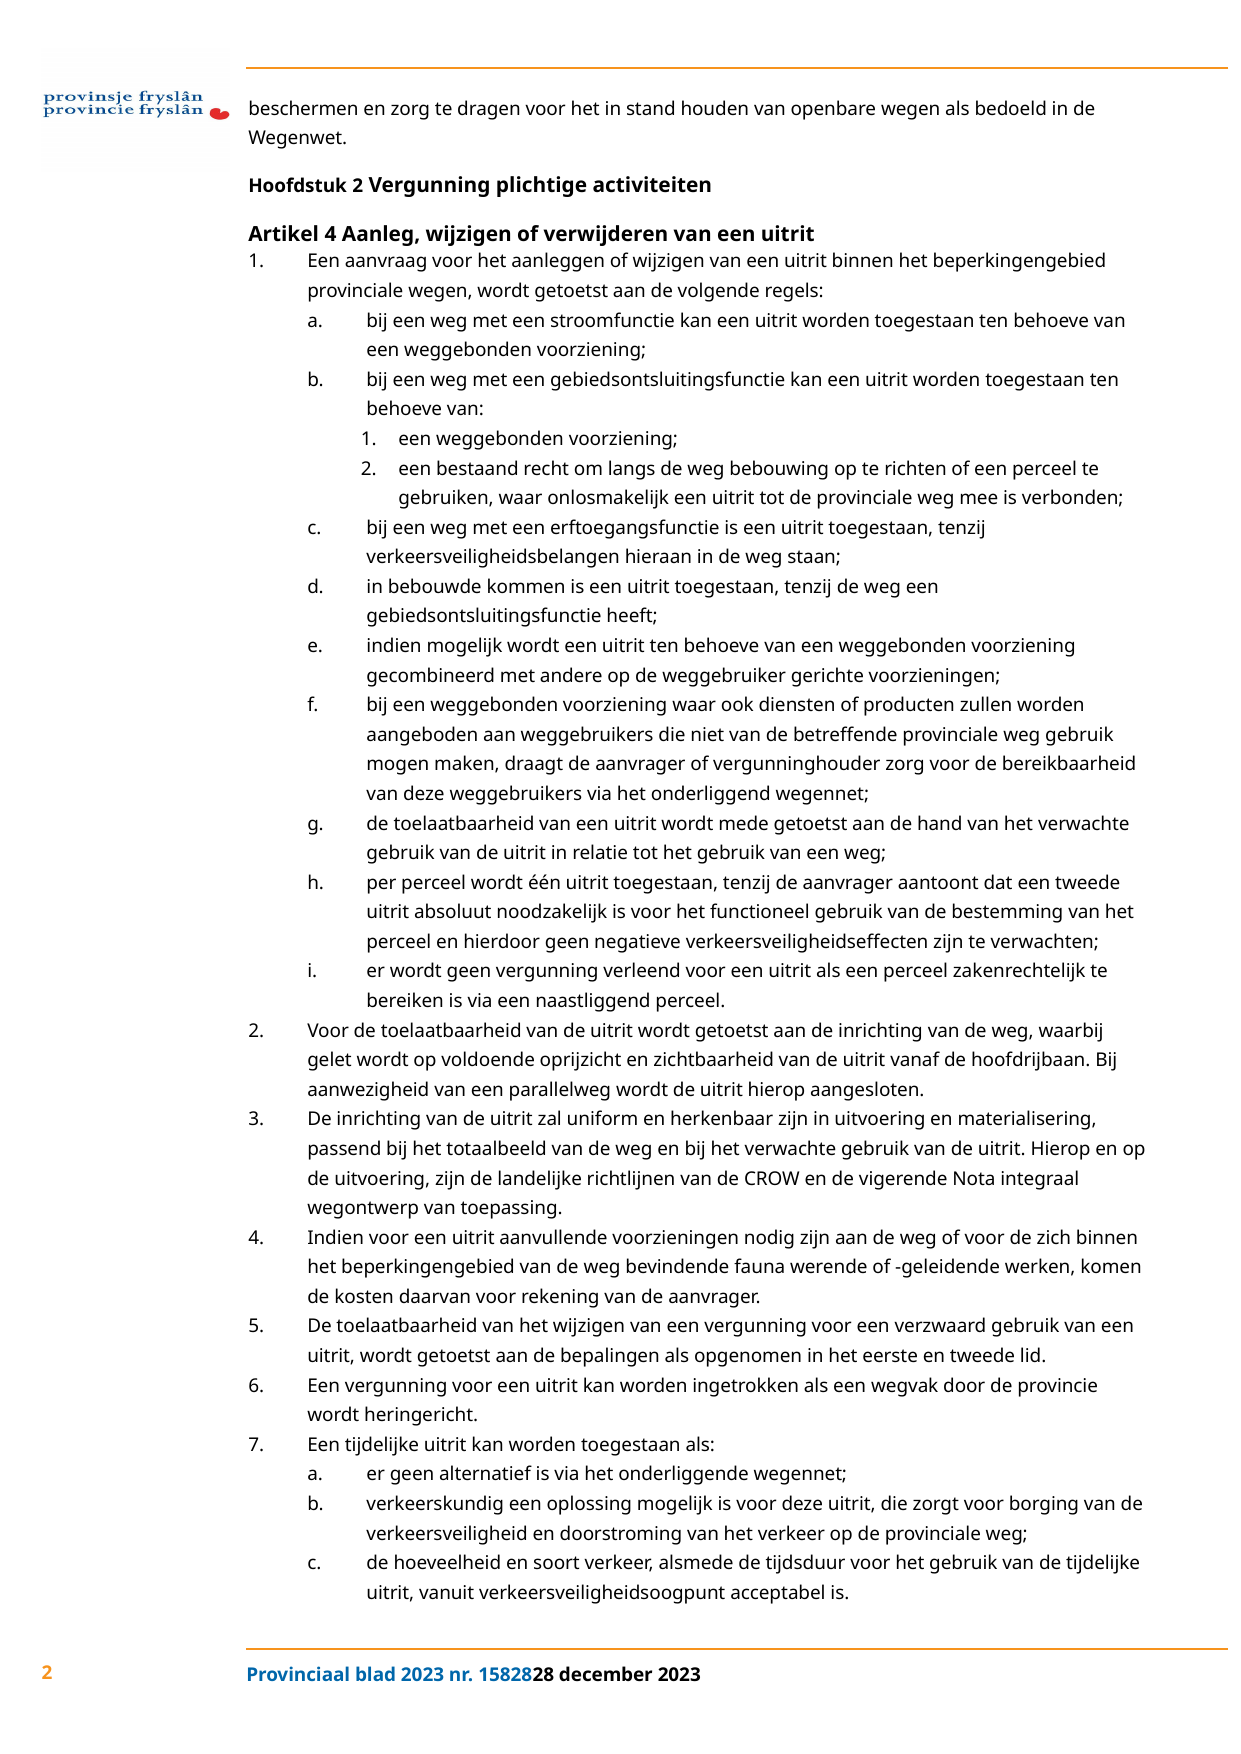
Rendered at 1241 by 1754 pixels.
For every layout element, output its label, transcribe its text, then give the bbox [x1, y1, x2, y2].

list bij een weg met een erftoegangsfunctie is een uitrit toegestaan, tenzij verkeersveiligheidsbelangen hieraan in de weg staan; [307, 514, 1152, 569]
list Een vergunning voor een uitrit kan worden ingetrokken als een wegvak door de provincie wordt heringericht. [248, 1372, 1152, 1427]
text Artikel 4 Aanleg, wijzigen of verwijderen van een uitrit [248, 219, 1152, 248]
list in bebouwde kommen is een uitrit toegestaan, tenzij de weg een gebiedsontsluitingsfunctie heeft; [307, 573, 1152, 628]
list bij een weggebonden voorziening waar ook diensten of producten zullen worden aangeboden aan weggebruikers die niet van de betreffende provinciale weg gebruik mogen maken, draagt de aanvrager of vergunninghouder zorg voor de bereikbaarheid van deze weggebruikers via het onderliggend wegennet; [307, 691, 1152, 806]
list de toelaatbaarheid van een uitrit wordt mede getoetst aan de hand van het verwachte gebruik van de uitrit in relatie tot het gebruik van een weg; [307, 810, 1152, 865]
text Hoofdstuk 2 Vergunning plichtige activiteiten [248, 170, 1152, 198]
list verkeerskundig een oplossing mogelijk is voor deze uitrit, die zorgt voor borging van de verkeersveiligheid en doorstroming van het verkeer op de provinciale weg; [307, 1490, 1152, 1546]
text beschermen en zorg te dragen voor het in stand houden van openbare wegen als bedoeld in de Wegenwet. [248, 95, 1152, 150]
list indien mogelijk wordt een uitrit ten behoeve van een weggebonden voorziening gecombineerd met andere op de weggebruiker gerichte voorzieningen; [307, 632, 1152, 688]
list De inrichting van de uitrit zal uniform en herkenbaar zijn in uitvoering en materialisering, passend bij het totaalbeeld van de weg en bij het verwachte gebruik van de uitrit. Hierop en op de uitvoering, zijn de landelijke richtlijnen van de CROW en de vigerende Nota integraal wegontwerp van toepassing. [248, 1106, 1152, 1220]
list de hoeveelheid en soort verkeer, alsmede de tijdsduur voor het gebruik van de tijdelijke uitrit, vanuit verkeersveiligheidsoogpunt acceptabel is. [307, 1549, 1152, 1605]
list er wordt geen vergunning verleend voor een uitrit als een perceel zakenrechtelijk te bereiken is via een naastliggend perceel. [307, 958, 1152, 1013]
list er geen alternatief is via het onderliggende wegennet; [307, 1461, 1152, 1486]
list bij een weg met een stroomfunctie kan een uitrit worden toegestaan ten behoeve van een weggebonden voorziening; [307, 307, 1152, 362]
list een weggebonden voorziening; [361, 425, 1152, 451]
list een bestaand recht om langs de weg bebouwing op te richten of een perceel te gebruiken, waar onlosmakelijk een uitrit tot de provinciale weg mee is verbonden; [361, 455, 1152, 510]
list per perceel wordt één uitrit toegestaan, tenzij de aanvrager aantoont dat een tweede uitrit absoluut noodzakelijk is voor het functioneel gebruik van de bestemming van het perceel en hierdoor geen negatieve verkeersveiligheidseffecten zijn te verwachten; [307, 869, 1152, 954]
list De toelaatbaarheid van het wijzigen van een vergunning voor een verzwaard gebruik van een uitrit, wordt getoetst aan de bepalingen als opgenomen in het eerste en tweede lid. [248, 1313, 1152, 1368]
picture [41, 47, 231, 172]
list bij een weg met een gebiedsontsluitingsfunctie kan een uitrit worden toegestaan ten behoeve van: [307, 366, 1152, 421]
list Een aanvraag voor het aanleggen of wijzigen van een uitrit binnen het beperkingengebied provinciale wegen, wordt getoetst aan de volgende regels: [248, 248, 1152, 303]
list Indien voor een uitrit aanvullende voorzieningen nodig zijn aan de weg of voor de zich binnen het beperkingengebied van de weg bevindende fauna werende of -geleidende werken, komen de kosten daarvan voor rekening van de aanvrager. [248, 1224, 1152, 1309]
list Een tijdelijke uitrit kan worden toegestaan als: [248, 1431, 1152, 1457]
list Voor de toelaatbaarheid van de uitrit wordt getoetst aan de inrichting van de weg, waarbij gelet wordt op voldoende oprijzicht en zichtbaarheid van de uitrit vanaf de hoofdrijbaan. Bij aanwezigheid van een parallelweg wordt de uitrit hierop aangesloten. [248, 1017, 1152, 1102]
